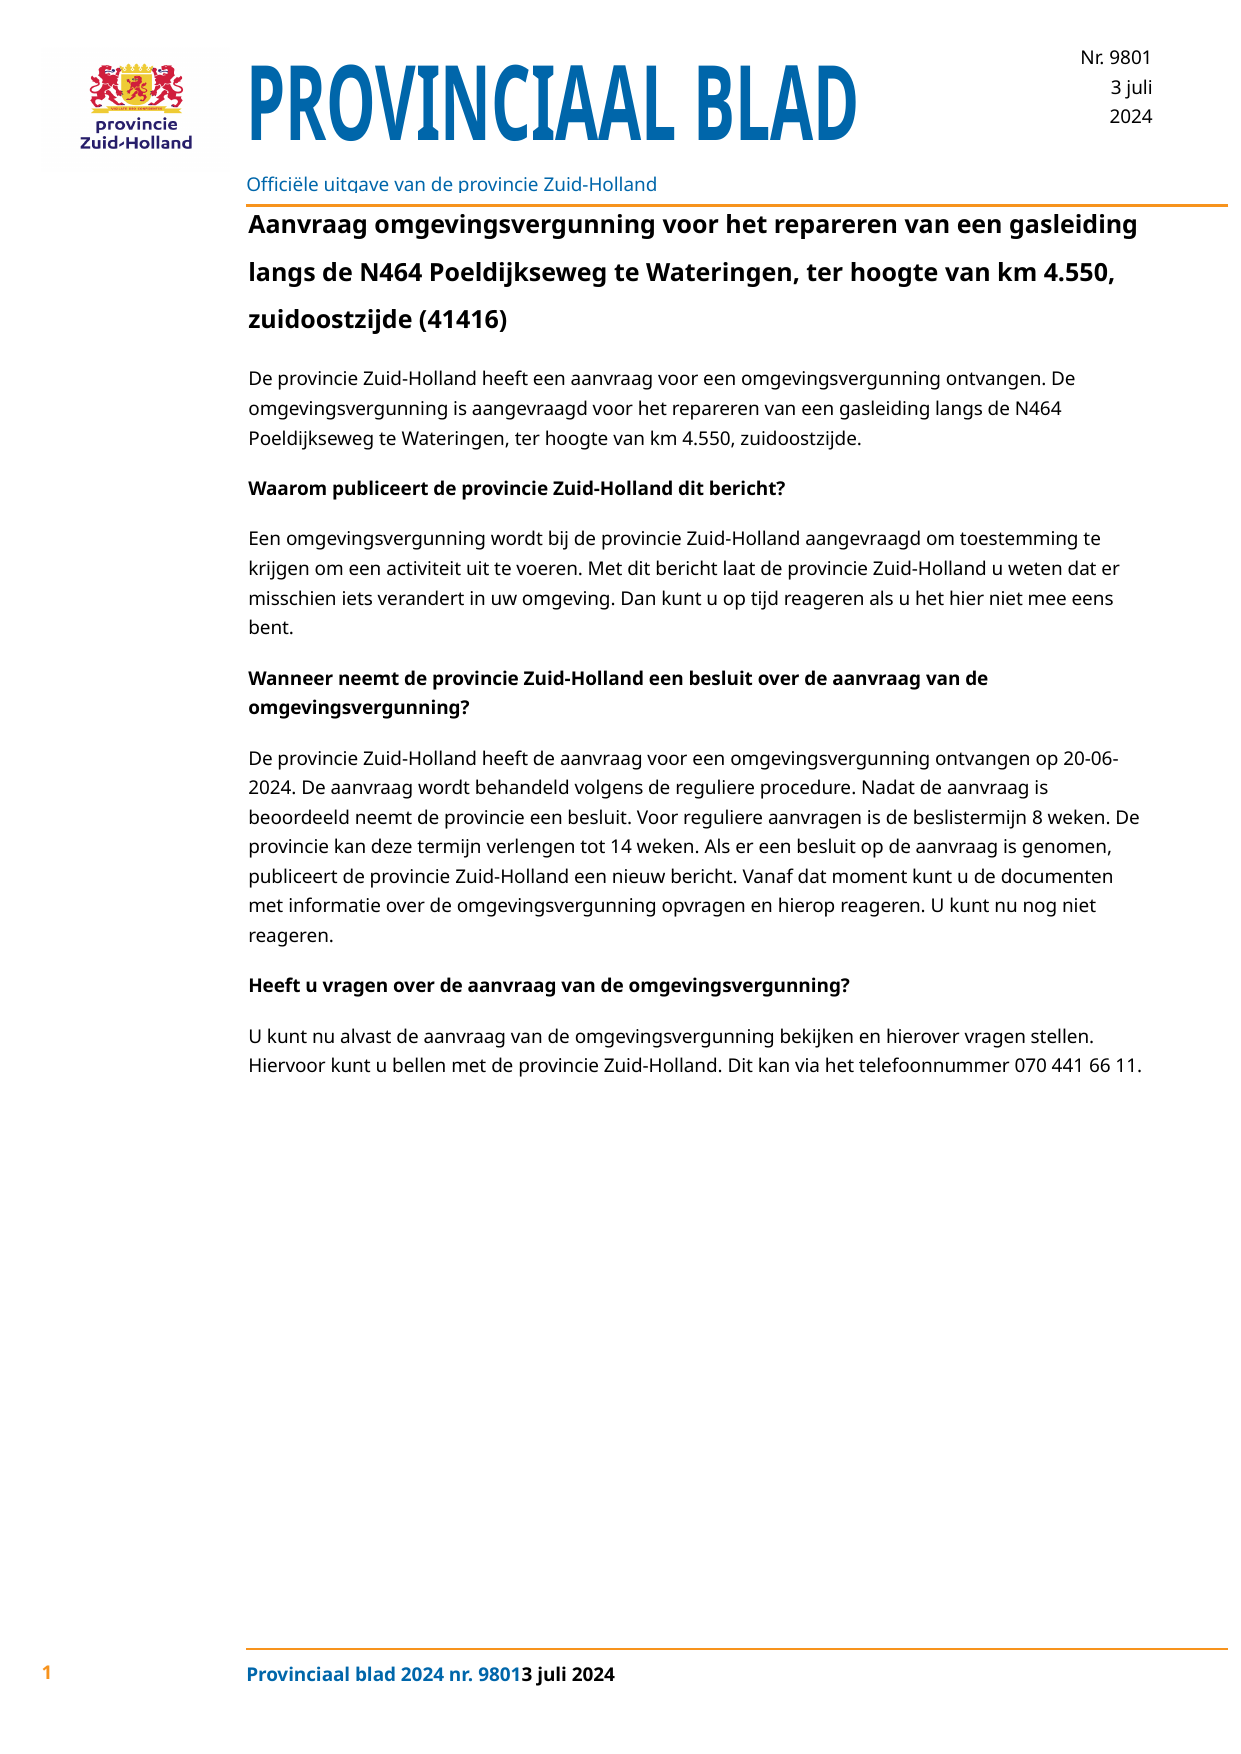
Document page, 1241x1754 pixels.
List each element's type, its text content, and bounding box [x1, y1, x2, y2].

text Heeft u vragen over de aanvraag van de omgevingsvergunning? [248, 973, 1152, 998]
text Waarom publiceert de provincie Zuid-Holland dit bericht? [248, 475, 1152, 501]
text De provincie Zuid-Holland heeft een aanvraag voor een omgevingsvergunning ontvangen. De omgevingsvergunning is aangevraagd voor het repareren van een gasleiding langs de N464 Poeldijkseweg te Wateringen, ter hoogte van km 4.550, zuidoostzijde. [248, 366, 1152, 450]
text Aanvraag omgevingsvergunning voor het repareren van een gasleiding langs de N464 Poeldijkseweg te Wateringen, ter hoogte van km 4.550, zuidoostzijde (41416) [248, 207, 1152, 336]
text Een omgevingsvergunning wordt bij de provincie Zuid-Holland aangevraagd om toestemming te krijgen om een activiteit uit te voeren. Met dit bericht laat de provincie Zuid-Holland u weten dat er misschien iets verandert in uw omgeving. Dan kunt u op tijd reageren als u het hier niet mee eens bent. [248, 526, 1152, 640]
text U kunt nu alvast de aanvraag van de omgevingsvergunning bekijken en hierover vragen stellen. Hiervoor kunt u bellen met de provincie Zuid-Holland. Dit kan via het telefoonnummer 070 441 66 11. [248, 1023, 1152, 1078]
text Wanneer neemt de provincie Zuid-Holland een besluit over de aanvraag van de omgevingsvergunning? [248, 665, 1152, 720]
picture [41, 47, 231, 172]
text De provincie Zuid-Holland heeft de aanvraag voor een omgevingsvergunning ontvangen op 20-06-2024. De aanvraag wordt behandeld volgens de reguliere procedure. Nadat de aanvraag is beoordeeld neemt de provincie een besluit. Voor reguliere aanvragen is de beslistermijn 8 weken. De provincie kan deze termijn verlengen tot 14 weken. Als er een besluit op de aanvraag is genomen, publiceert de provincie Zuid-Holland een nieuw bericht. Vanaf dat moment kunt u de documenten met informatie over de omgevingsvergunning opvragen en hierop reageren. U kunt nu nog niet reageren. [248, 745, 1152, 948]
